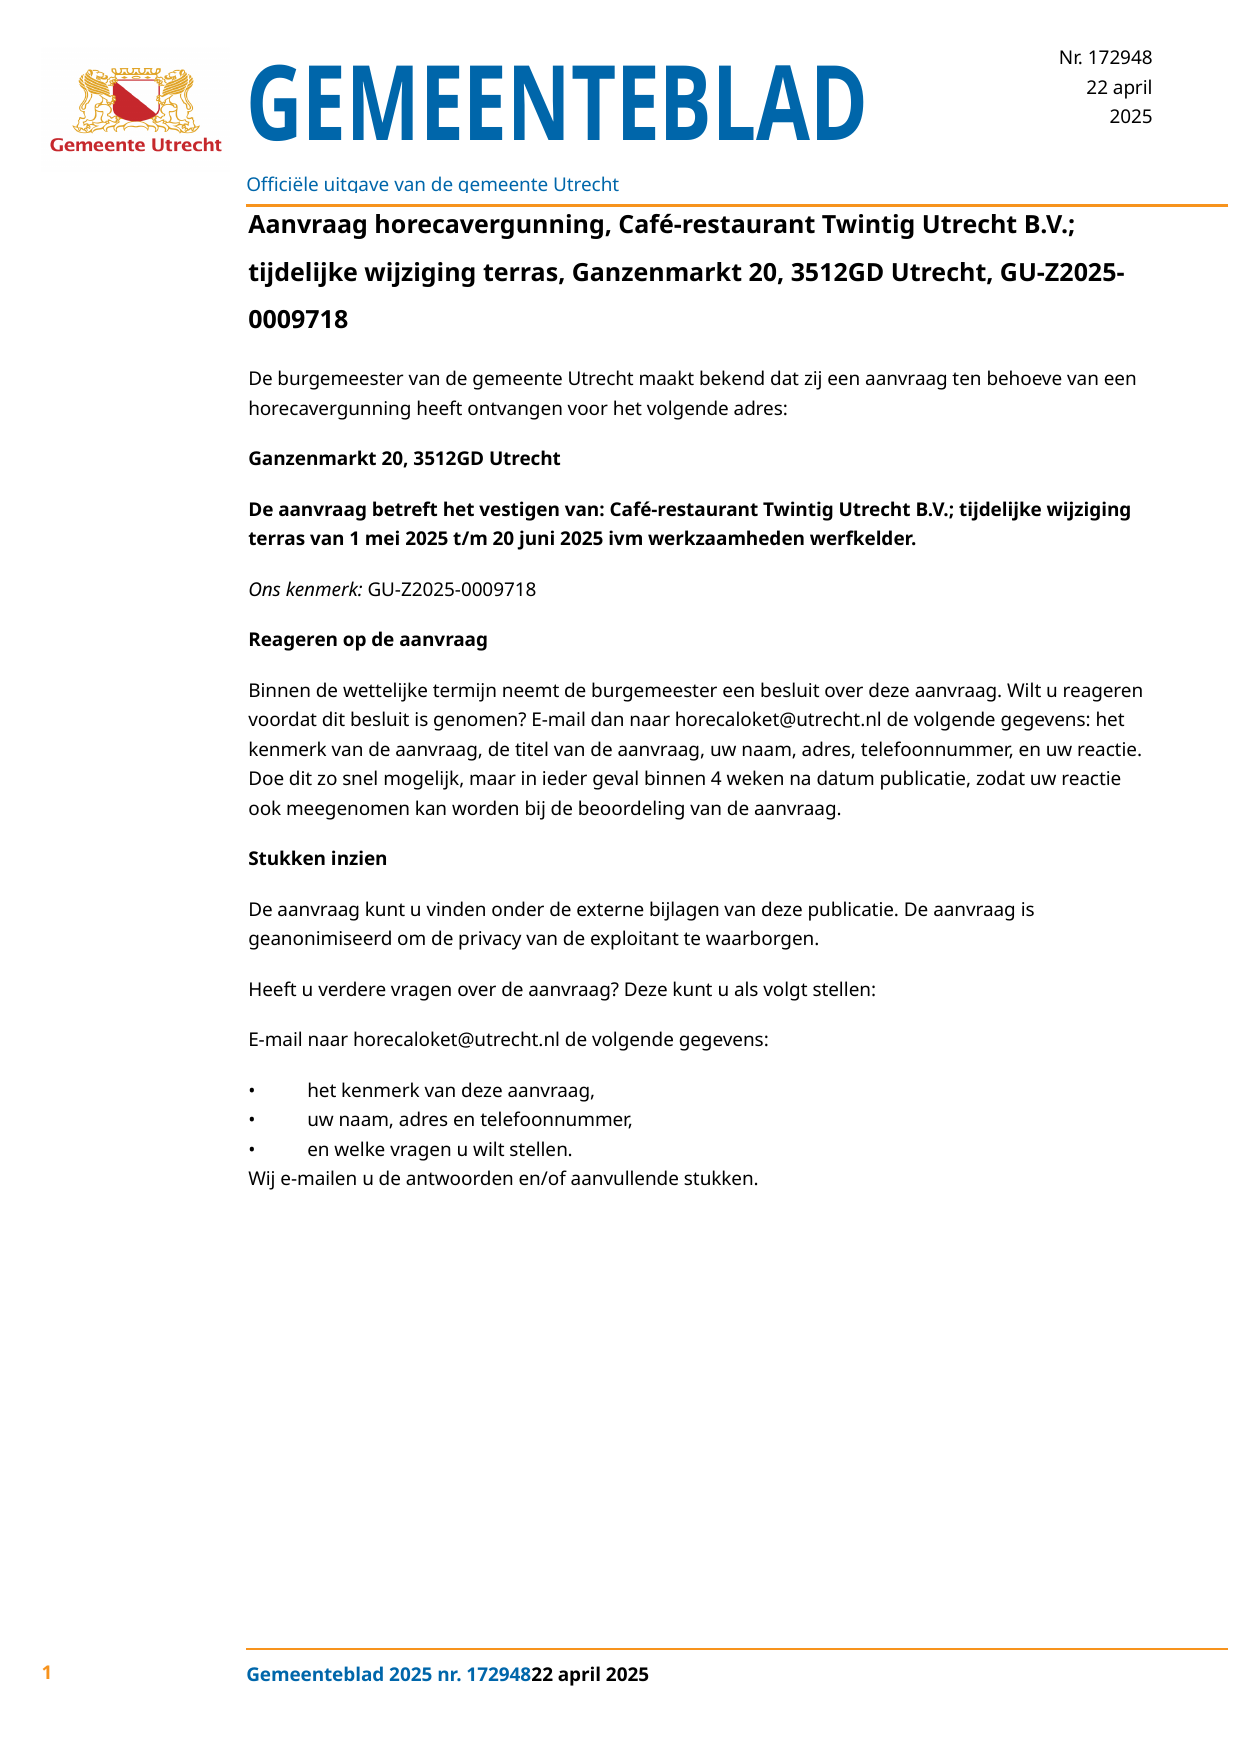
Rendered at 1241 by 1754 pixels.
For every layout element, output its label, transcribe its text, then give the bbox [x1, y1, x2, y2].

picture [41, 47, 231, 172]
text De aanvraag betreft het vestigen van: Café-restaurant Twintig Utrecht B.V.; tijdelijke wijziging terras van 1 mei 2025 t/m 20 juni 2025 ivm werkzaamheden werfkelder. [248, 496, 1152, 551]
text Ons kenmerk: GU-Z2025-0009718 [248, 576, 1152, 602]
list en welke vragen u wilt stellen. [248, 1136, 1152, 1162]
text Binnen de wettelijke termijn neemt de burgemeester een besluit over deze aanvraag. Wilt u reageren voordat dit besluit is genomen? E-mail dan naar horecaloket@utrecht.nl de volgende gegevens: het kenmerk van de aanvraag, de titel van de aanvraag, uw naam, adres, telefoonnummer, en uw reactie. Doe dit zo snel mogelijk, maar in ieder geval binnen 4 weken na datum publicatie, zodat uw reactie ook meegenomen kan worden bij de beoordeling van de aanvraag. [248, 677, 1152, 821]
text Reageren op de aanvraag [248, 626, 1152, 652]
text De burgemeester van de gemeente Utrecht maakt bekend dat zij een aanvraag ten behoeve van een horecavergunning heeft ontvangen voor het volgende adres: [248, 366, 1152, 421]
text Stukken inzien [248, 846, 1152, 871]
text De aanvraag kunt u vinden onder de externe bijlagen van deze publicatie. De aanvraag is geanonimiseerd om de privacy van de exploitant te waarborgen. [248, 896, 1152, 951]
list het kenmerk van deze aanvraag, [248, 1077, 1152, 1102]
text Aanvraag horecavergunning, Café-restaurant Twintig Utrecht B.V.; tijdelijke wijziging terras, Ganzenmarkt 20, 3512GD Utrecht, GU-Z2025-0009718 [248, 207, 1152, 336]
text Ganzenmarkt 20, 3512GD Utrecht [248, 446, 1152, 471]
text Wij e-mailen u de antwoorden en/of aanvullende stukken. [248, 1166, 1152, 1191]
text Heeft u verdere vragen over de aanvraag? Deze kunt u als volgt stellen: [248, 976, 1152, 1002]
list uw naam, adres en telefoonnummer, [248, 1106, 1152, 1132]
text E-mail naar horecaloket@utrecht.nl de volgende gegevens: [248, 1026, 1152, 1052]
